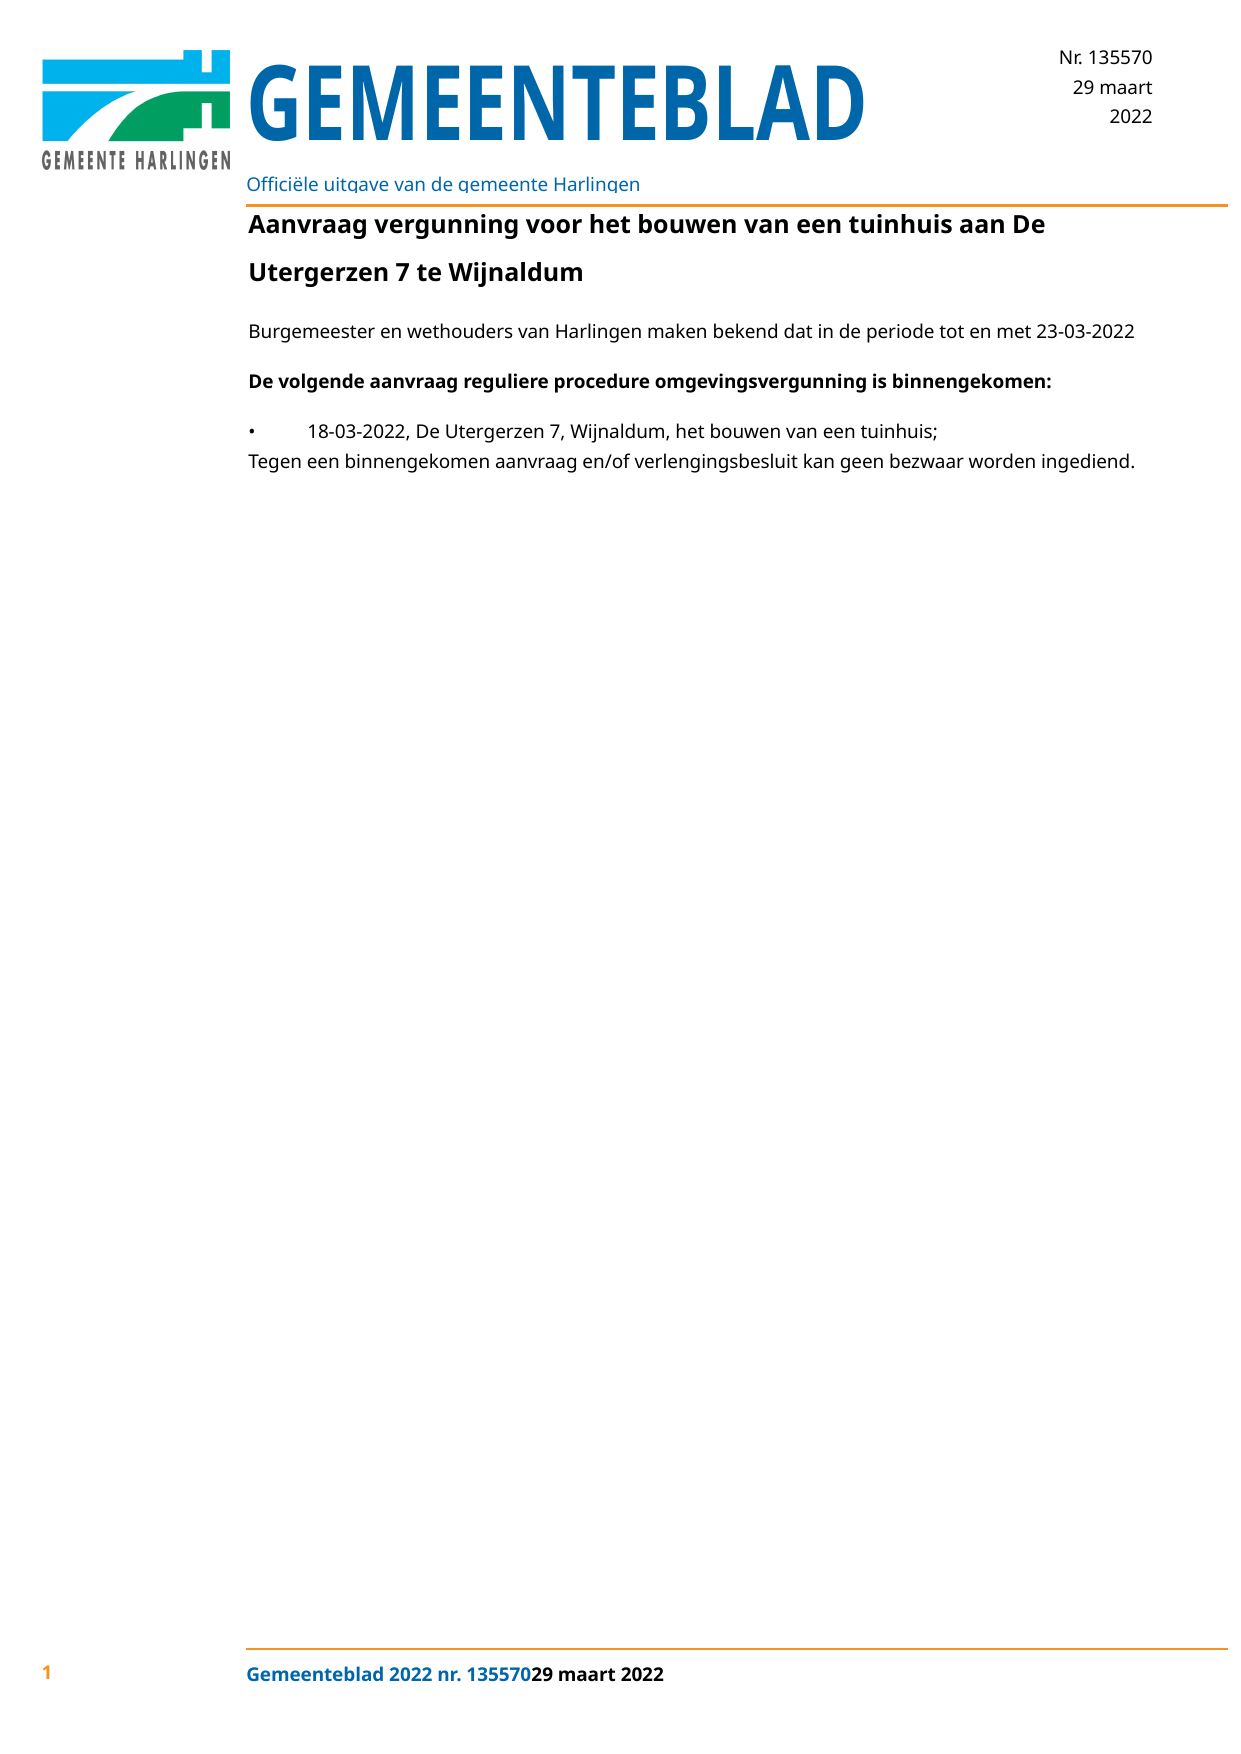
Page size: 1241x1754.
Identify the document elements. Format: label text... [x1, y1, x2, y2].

text Tegen een binnengekomen aanvraag en/of verlengingsbesluit kan geen bezwaar worden ingediend. [248, 448, 1152, 474]
picture [41, 47, 231, 172]
text Aanvraag vergunning voor het bouwen van een tuinhuis aan De Utergerzen 7 te Wijnaldum [248, 207, 1152, 288]
text De volgende aanvraag reguliere procedure omgevingsvergunning is binnengekomen: [248, 368, 1152, 394]
text Burgemeester en wethouders van Harlingen maken bekend dat in de periode tot en met 23-03-2022 [248, 318, 1152, 344]
list 18-03-2022, De Utergerzen 7, Wijnaldum, het bouwen van een tuinhuis; [248, 419, 1152, 444]
